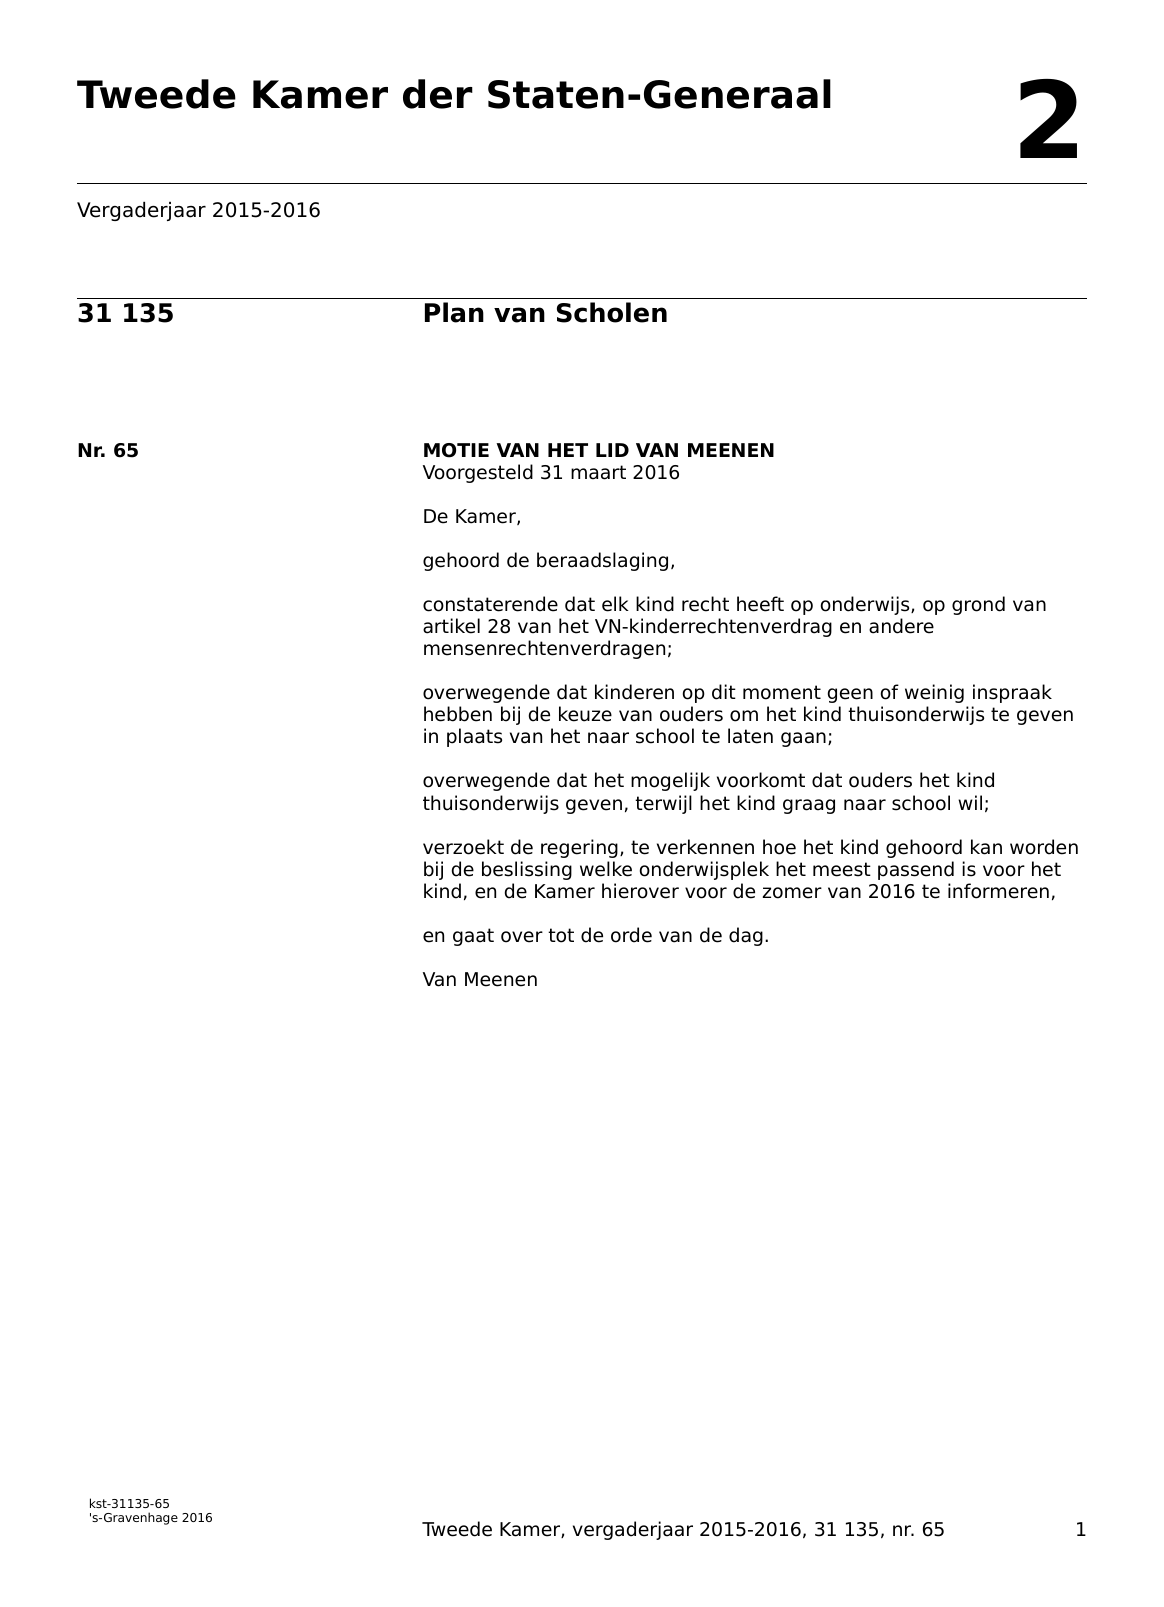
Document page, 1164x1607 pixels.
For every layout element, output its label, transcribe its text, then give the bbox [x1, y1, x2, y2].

table_cell Vergaderjaar 2015-2016 [77, 184, 1087, 298]
text gehoord de beraadslaging, [422, 550, 1087, 572]
text 's-Gravenhage 2016 [88, 1511, 323, 1525]
text verzoekt de regering, te verkennen hoe het kind gehoord kan worden bij de beslissing welke onderwijsplek het meest passend is voor het kind, en de Kamer hierover voor de zomer van 2016 te informeren, [422, 837, 1087, 902]
text Van Meenen [422, 969, 1087, 991]
subtitle 31 135 Plan van Scholen [77, 299, 1087, 329]
text constaterende dat elk kind recht heeft op onderwijs, op grond van artikel 28 van het VN-kinderrechtenverdrag en andere mensenrechtenverdragen; [422, 594, 1087, 660]
text kst-31135-65 [88, 1497, 323, 1511]
table_header 2 [886, 59, 1087, 183]
text overwegende dat het mogelijk voorkomt dat ouders het kind thuisonderwijs geven, terwijl het kind graag naar school wil; [422, 770, 1087, 814]
text overwegende dat kinderen op dit moment geen of weinig inspraak hebben bij de keuze van ouders om het kind thuisonderwijs te geven in plaats van het naar school te laten gaan; [422, 682, 1087, 748]
text De Kamer, [422, 506, 1087, 528]
subtitle Nr. 65 MOTIE VAN HET LID VAN MEENEN [77, 440, 1087, 462]
text en gaat over tot de orde van de dag. [422, 925, 1087, 947]
text Voorgesteld 31 maart 2016 [422, 462, 1087, 484]
table_header Tweede Kamer der Staten-Generaal [77, 59, 886, 183]
